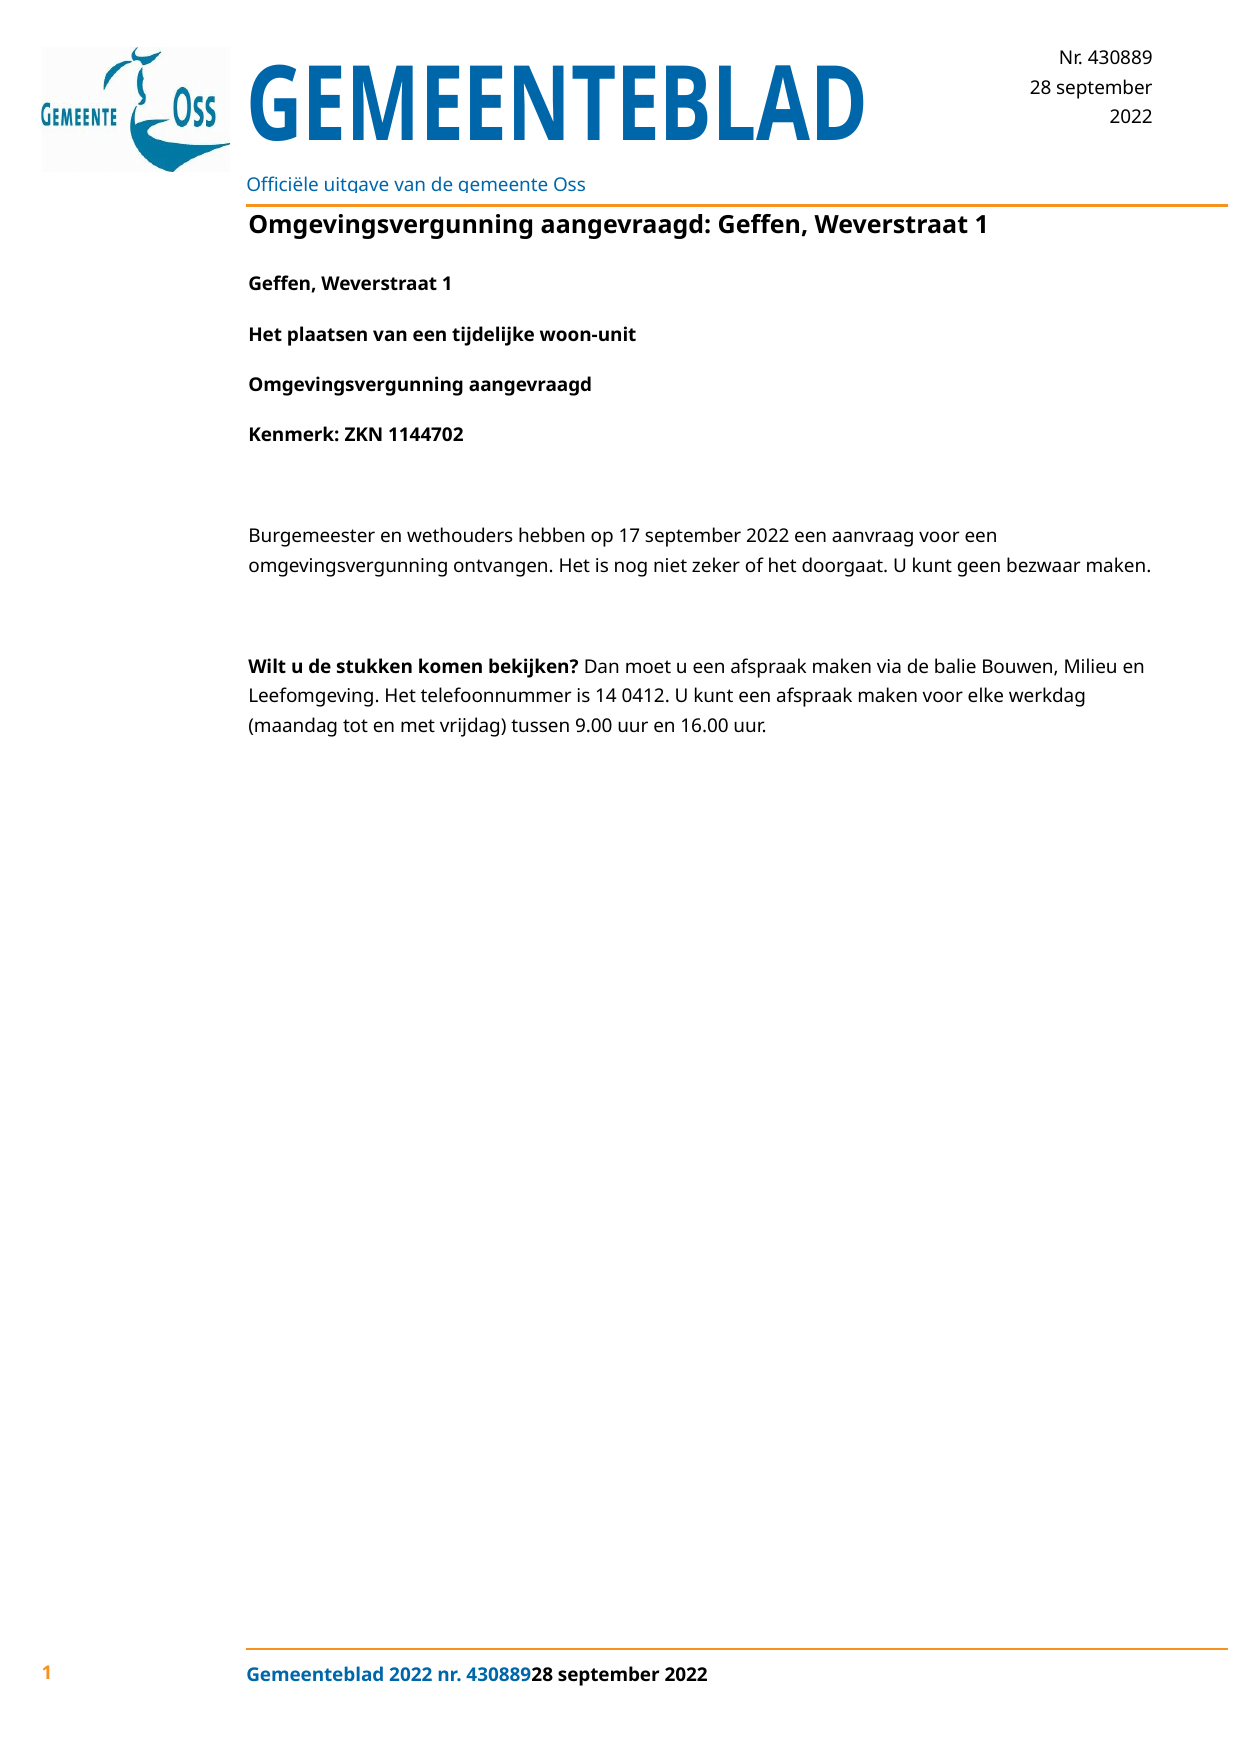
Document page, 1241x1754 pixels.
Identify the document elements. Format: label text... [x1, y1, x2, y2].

picture [41, 47, 231, 172]
text Geffen, Weverstraat 1 [248, 270, 1152, 296]
text Wilt u de stukken komen bekijken? Dan moet u een afspraak maken via de balie Bouwen, Milieu en Leefomgeving. Het telefoonnummer is 14 0412. U kunt een afspraak maken voor elke werkdag (maandag tot en met vrijdag) tussen 9.00 uur en 16.00 uur. [248, 653, 1152, 738]
text Kenmerk: ZKN 1144702 [248, 422, 1152, 447]
text Omgevingsvergunning aangevraagd: Geffen, Weverstraat 1 [248, 207, 1152, 241]
text Burgemeester en wethouders hebben op 17 september 2022 een aanvraag voor een omgevingsvergunning ontvangen. Het is nog niet zeker of het doorgaat. U kunt geen bezwaar maken. [248, 522, 1152, 578]
text Omgevingsvergunning aangevraagd [248, 371, 1152, 397]
text Het plaatsen van een tijdelijke woon-unit [248, 321, 1152, 346]
